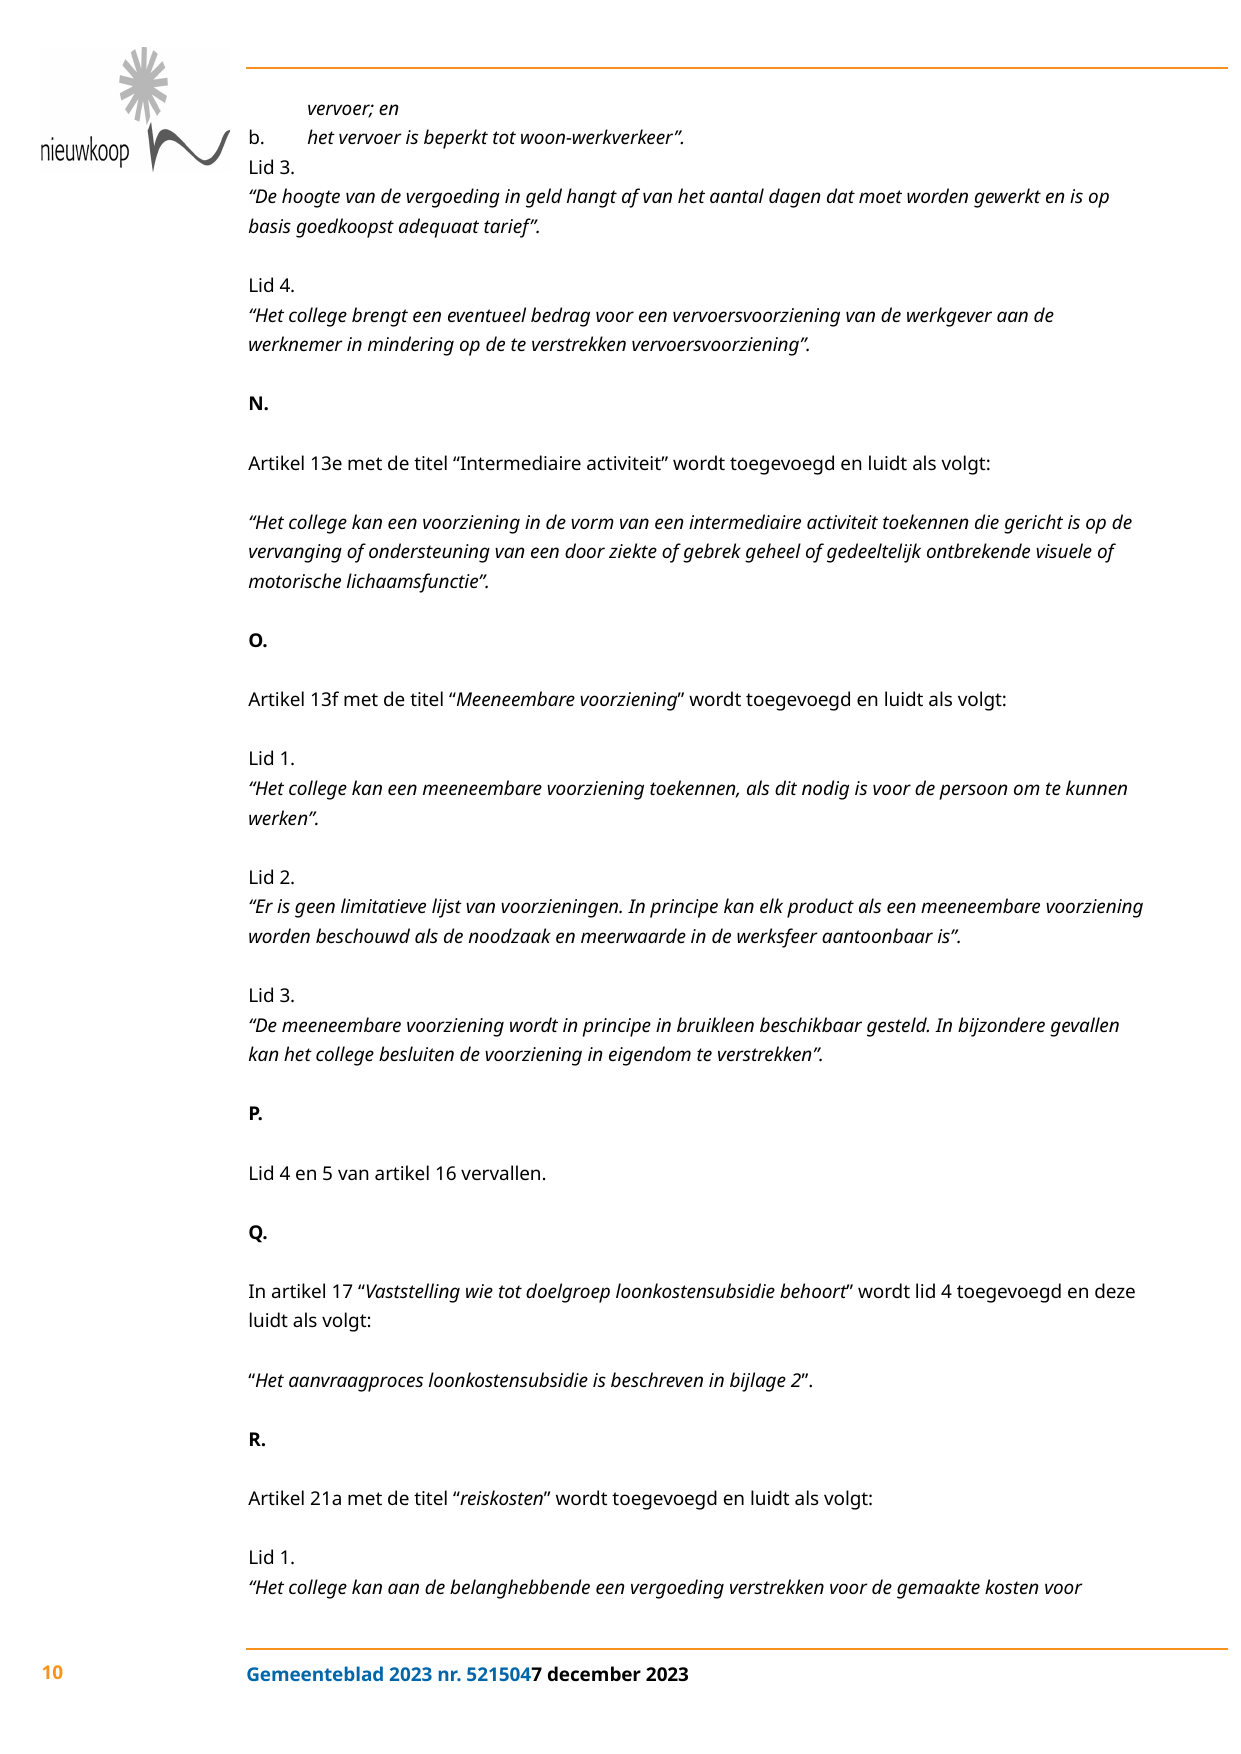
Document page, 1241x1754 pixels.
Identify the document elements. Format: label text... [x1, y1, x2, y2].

text Q. [248, 1219, 1152, 1245]
text N. [248, 391, 1152, 416]
text Artikel 13e met de titel “Intermediaire activiteit” wordt toegevoegd en luidt als volgt: [248, 450, 1152, 476]
list vervoer; en [248, 95, 1152, 121]
text Lid 2. [248, 864, 1152, 890]
text Lid 1. [248, 1544, 1152, 1570]
text Lid 4 en 5 van artikel 16 vervallen. [248, 1160, 1152, 1186]
picture [41, 47, 231, 172]
text “Het college kan een meeneembare voorziening toekennen, als dit nodig is voor de persoon om te kunnen werken”. [248, 775, 1152, 831]
text “Het college brengt een eventueel bedrag voor een vervoersvoorziening van de werkgever aan de werknemer in mindering op de te verstrekken vervoersvoorziening”. [248, 302, 1152, 357]
text Lid 3. [248, 154, 1152, 180]
text “Het college kan een voorziening in de vorm van een intermediaire activiteit toekennen die gericht is op de vervanging of ondersteuning van een door ziekte of gebrek geheel of gedeeltelijk ontbrekende visuele of motorische lichaamsfunctie”. [248, 509, 1152, 594]
text Lid 4. [248, 272, 1152, 298]
text Artikel 13f met de titel “Meeneembare voorziening” wordt toegevoegd en luidt als volgt: [248, 686, 1152, 712]
text Artikel 21a met de titel “reiskosten” wordt toegevoegd en luidt als volgt: [248, 1485, 1152, 1511]
text “Het college kan aan de belanghebbende een vergoeding verstrekken voor de gemaakte kosten voor [248, 1574, 1152, 1600]
text Lid 3. [248, 982, 1152, 1008]
text “Er is geen limitatieve lijst van voorzieningen. In principe kan elk product als een meeneembare voorziening worden beschouwd als de noodzaak en meerwaarde in de werksfeer aantoonbaar is”. [248, 893, 1152, 949]
text In artikel 17 “Vaststelling wie tot doelgroep loonkostensubsidie behoort” wordt lid 4 toegevoegd en deze luidt als volgt: [248, 1278, 1152, 1333]
text O. [248, 627, 1152, 653]
list het vervoer is beperkt tot woon-werkverkeer”. [248, 124, 1152, 150]
text “Het aanvraagproces loonkostensubsidie is beschreven in bijlage 2”. [248, 1367, 1152, 1393]
text “De meeneembare voorziening wordt in principe in bruikleen beschikbaar gesteld. In bijzondere gevallen kan het college besluiten de voorziening in eigendom te verstrekken”. [248, 1012, 1152, 1067]
text P. [248, 1101, 1152, 1126]
text R. [248, 1426, 1152, 1452]
text Lid 1. [248, 746, 1152, 771]
text “De hoogte van de vergoeding in geld hangt af van het aantal dagen dat moet worden gewerkt en is op basis goedkoopst adequaat tarief”. [248, 183, 1152, 239]
